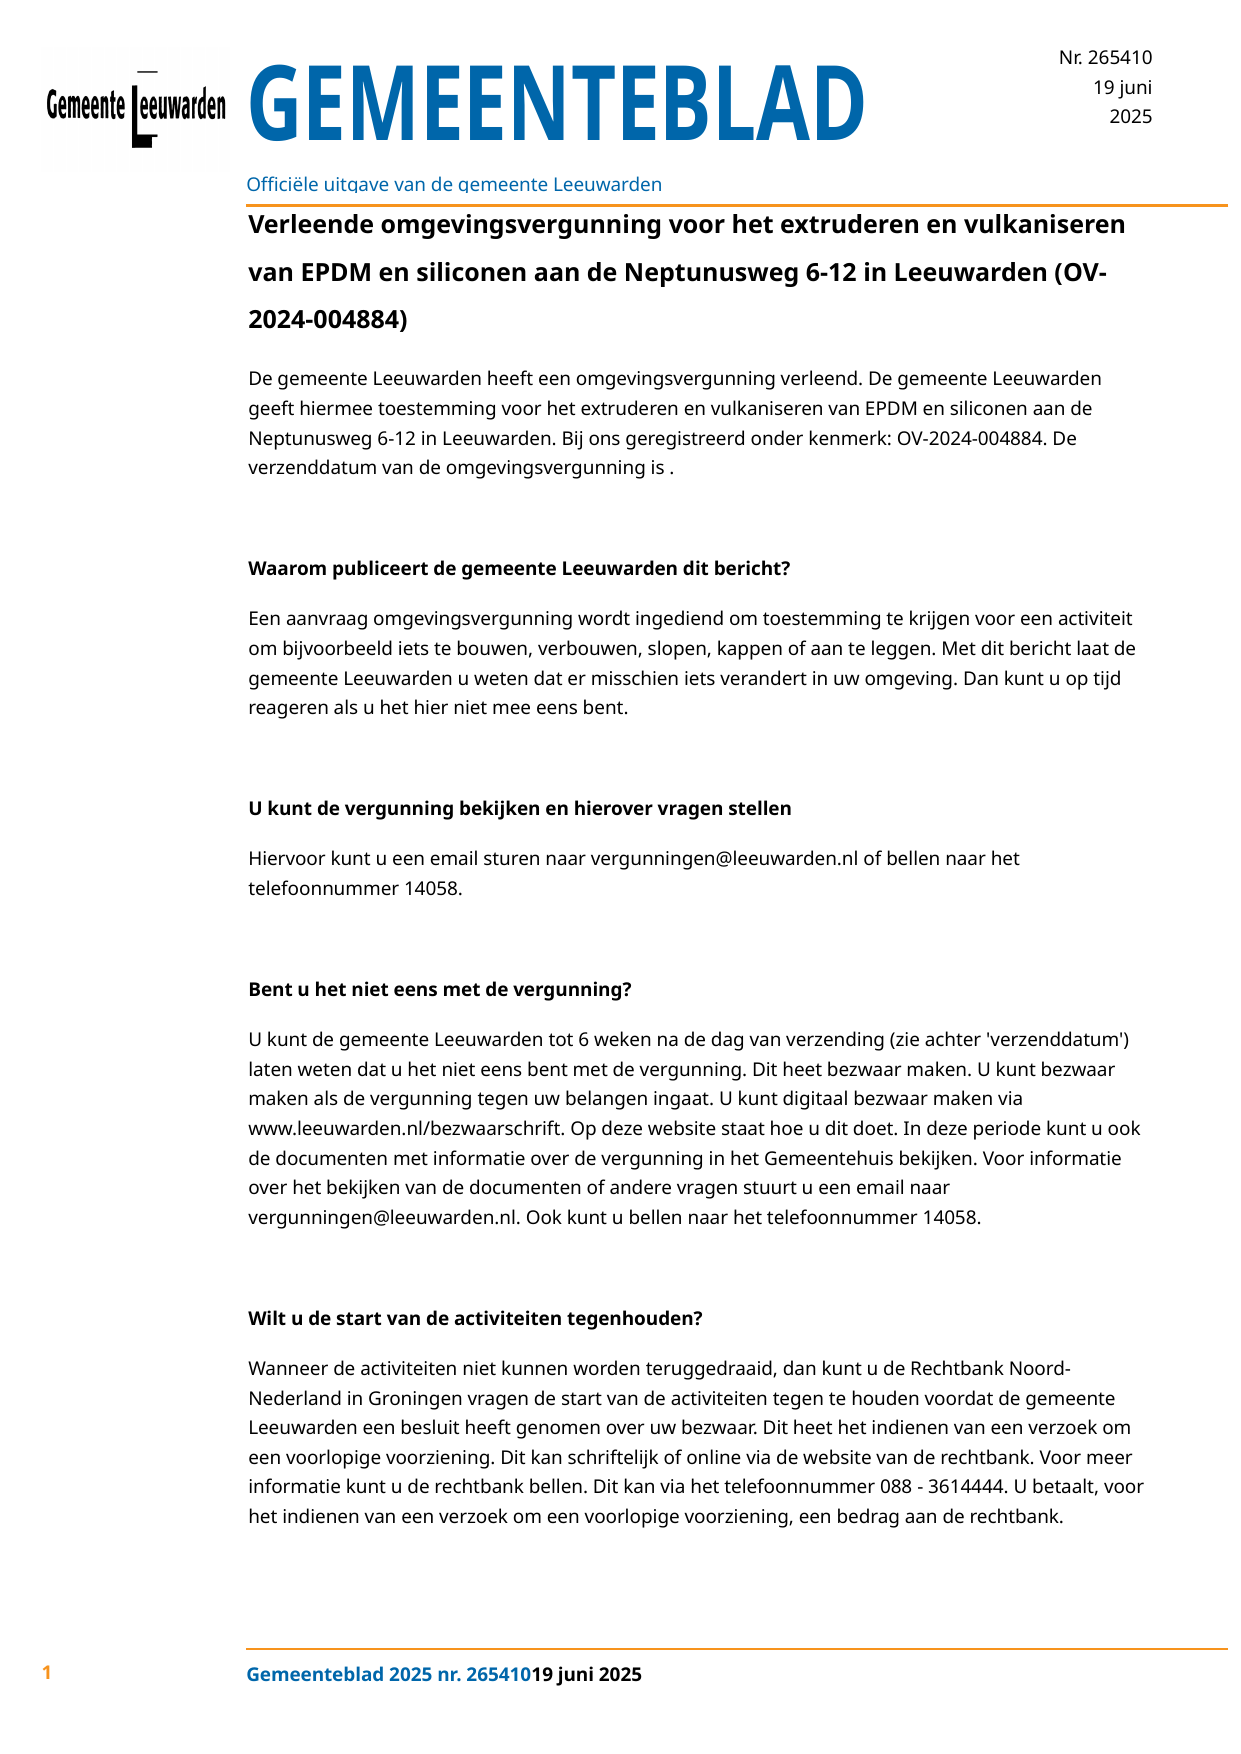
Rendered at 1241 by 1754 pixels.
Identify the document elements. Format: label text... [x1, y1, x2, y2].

text Bent u het niet eens met de vergunning? [248, 976, 1152, 1002]
text Een aanvraag omgevingsvergunning wordt ingediend om toestemming te krijgen voor een activiteit om bijvoorbeeld iets te bouwen, verbouwen, slopen, kappen of aan te leggen. Met dit bericht laat de gemeente Leeuwarden u weten dat er misschien iets verandert in uw omgeving. Dan kunt u op tijd reageren als u het hier niet mee eens bent. [248, 606, 1152, 720]
text Wanneer de activiteiten niet kunnen worden teruggedraaid, dan kunt u de Rechtbank Noord-Nederland in Groningen vragen de start van de activiteiten tegen te houden voordat de gemeente Leeuwarden een besluit heeft genomen over uw bezwaar. Dit heet het indienen van een verzoek om een voorlopige voorziening. Dit kan schriftelijk of online via de website van de rechtbank. Voor meer informatie kunt u de rechtbank bellen. Dit kan via het telefoonnummer 088 - 3614444. U betaalt, voor het indienen van een verzoek om een voorlopige voorziening, een bedrag aan de rechtbank. [248, 1355, 1152, 1529]
text De gemeente Leeuwarden heeft een omgevingsvergunning verleend. De gemeente Leeuwarden geeft hiermee toestemming voor het extruderen en vulkaniseren van EPDM en siliconen aan de Neptunusweg 6-12 in Leeuwarden. Bij ons geregistreerd onder kenmerk: OV-2024-004884. De verzenddatum van de omgevingsvergunning is . [248, 366, 1152, 480]
text Waarom publiceert de gemeente Leeuwarden dit bericht? [248, 555, 1152, 581]
text U kunt de gemeente Leeuwarden tot 6 weken na de dag van verzending (zie achter 'verzenddatum') laten weten dat u het niet eens bent met de vergunning. Dit heet bezwaar maken. U kunt bezwaar maken als de vergunning tegen uw belangen ingaat. U kunt digitaal bezwaar maken via www.leeuwarden.nl/bezwaarschrift. Op deze website staat hoe u dit doet. In deze periode kunt u ook de documenten met informatie over de vergunning in het Gemeentehuis bekijken. Voor informatie over het bekijken van de documenten of andere vragen stuurt u een email naar vergunningen@leeuwarden.nl. Ook kunt u bellen naar het telefoonnummer 14058. [248, 1026, 1152, 1229]
text Wilt u de start van de activiteiten tegenhouden? [248, 1305, 1152, 1330]
text Verleende omgevingsvergunning voor het extruderen en vulkaniseren van EPDM en siliconen aan de Neptunusweg 6-12 in Leeuwarden (OV-2024-004884) [248, 207, 1152, 336]
picture [41, 47, 231, 172]
text U kunt de vergunning bekijken en hierover vragen stellen [248, 795, 1152, 821]
text Hiervoor kunt u een email sturen naar vergunningen@leeuwarden.nl of bellen naar het telefoonnummer 14058. [248, 846, 1152, 901]
